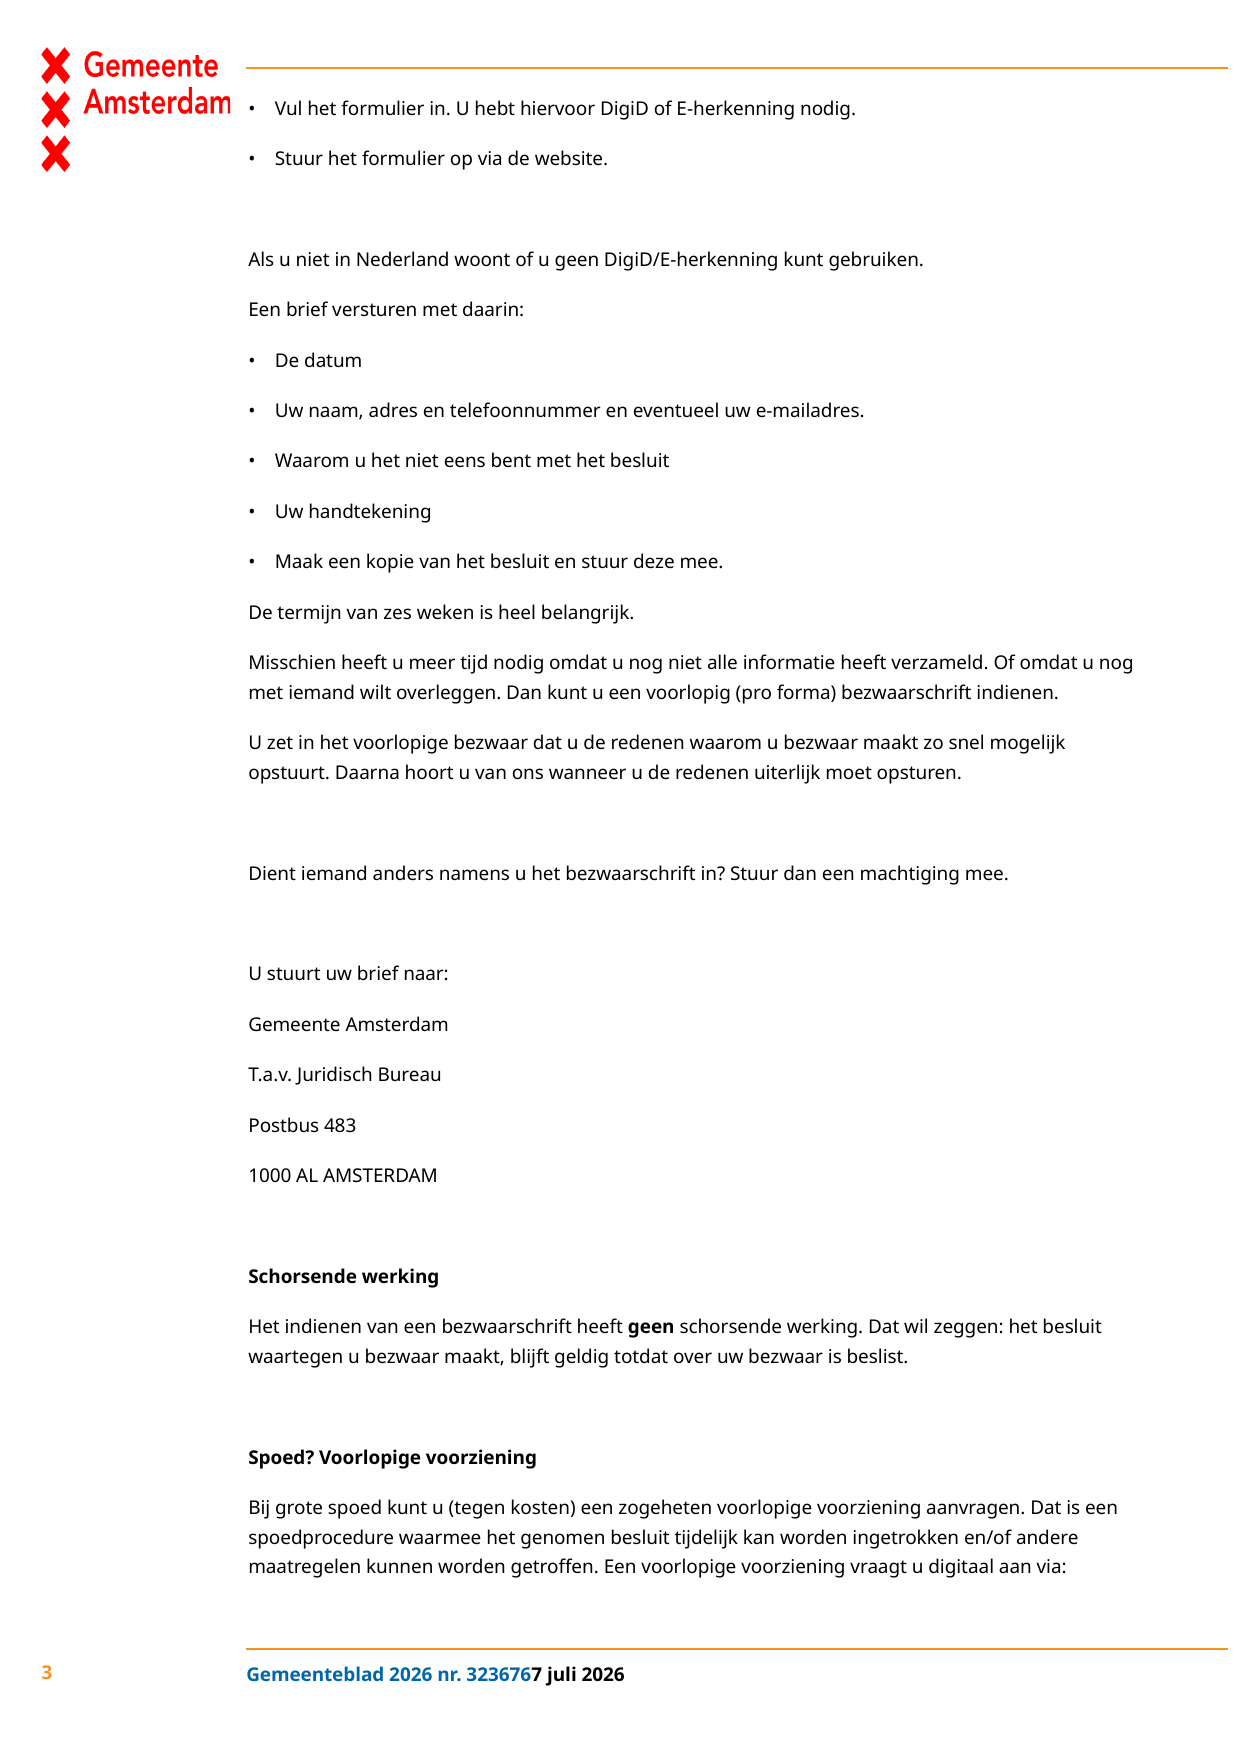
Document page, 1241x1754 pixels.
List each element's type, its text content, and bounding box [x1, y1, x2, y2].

text • Uw handtekening [248, 498, 1152, 524]
text • De datum [248, 347, 1152, 373]
text Een brief versturen met daarin: [248, 296, 1152, 322]
text Het indienen van een bezwaarschrift heeft geen schorsende werking. Dat wil zeggen: het besluit waartegen u bezwaar maakt, blijft geldig totdat over uw bezwaar is beslist. [248, 1313, 1152, 1369]
text Dient iemand anders namens u het bezwaarschrift in? Stuur dan een machtiging mee. [248, 860, 1152, 886]
text Spoed? Voorlopige voorziening [248, 1444, 1152, 1470]
text U zet in het voorlopige bezwaar dat u de redenen waarom u bezwaar maakt zo snel mogelijk opstuurt. Daarna hoort u van ons wanneer u de redenen uiterlijk moet opsturen. [248, 729, 1152, 785]
text U stuurt uw brief naar: [248, 961, 1152, 986]
text Schorsende werking [248, 1263, 1152, 1289]
text De termijn van zes weken is heel belangrijk. [248, 599, 1152, 625]
text Als u niet in Nederland woont of u geen DigiD/E-herkenning kunt gebruiken. [248, 246, 1152, 272]
text • Vul het formulier in. U hebt hiervoor DigiD of E-herkenning nodig. [248, 95, 1152, 121]
text • Maak een kopie van het besluit en stuur deze mee. [248, 548, 1152, 574]
text T.a.v. Juridisch Bureau [248, 1061, 1152, 1087]
text • Stuur het formulier op via de website. [248, 145, 1152, 171]
text Bij grote spoed kunt u (tegen kosten) een zogeheten voorlopige voorziening aanvragen. Dat is een spoedprocedure waarmee het genomen besluit tijdelijk kan worden ingetrokken en/of andere maatregelen kunnen worden getroffen. Een voorlopige voorziening vraagt u digitaal aan via: [248, 1494, 1152, 1579]
text Misschien heeft u meer tijd nodig omdat u nog niet alle informatie heeft verzameld. Of omdat u nog met iemand wilt overleggen. Dan kunt u een voorlopig (pro forma) bezwaarschrift indienen. [248, 649, 1152, 705]
text • Waarom u het niet eens bent met het besluit [248, 448, 1152, 473]
text • Uw naam, adres en telefoonnummer en eventueel uw e-mailadres. [248, 397, 1152, 423]
text Gemeente Amsterdam [248, 1011, 1152, 1037]
text Postbus 483 [248, 1112, 1152, 1138]
text 1000 AL AMSTERDAM [248, 1162, 1152, 1188]
picture [41, 47, 231, 172]
